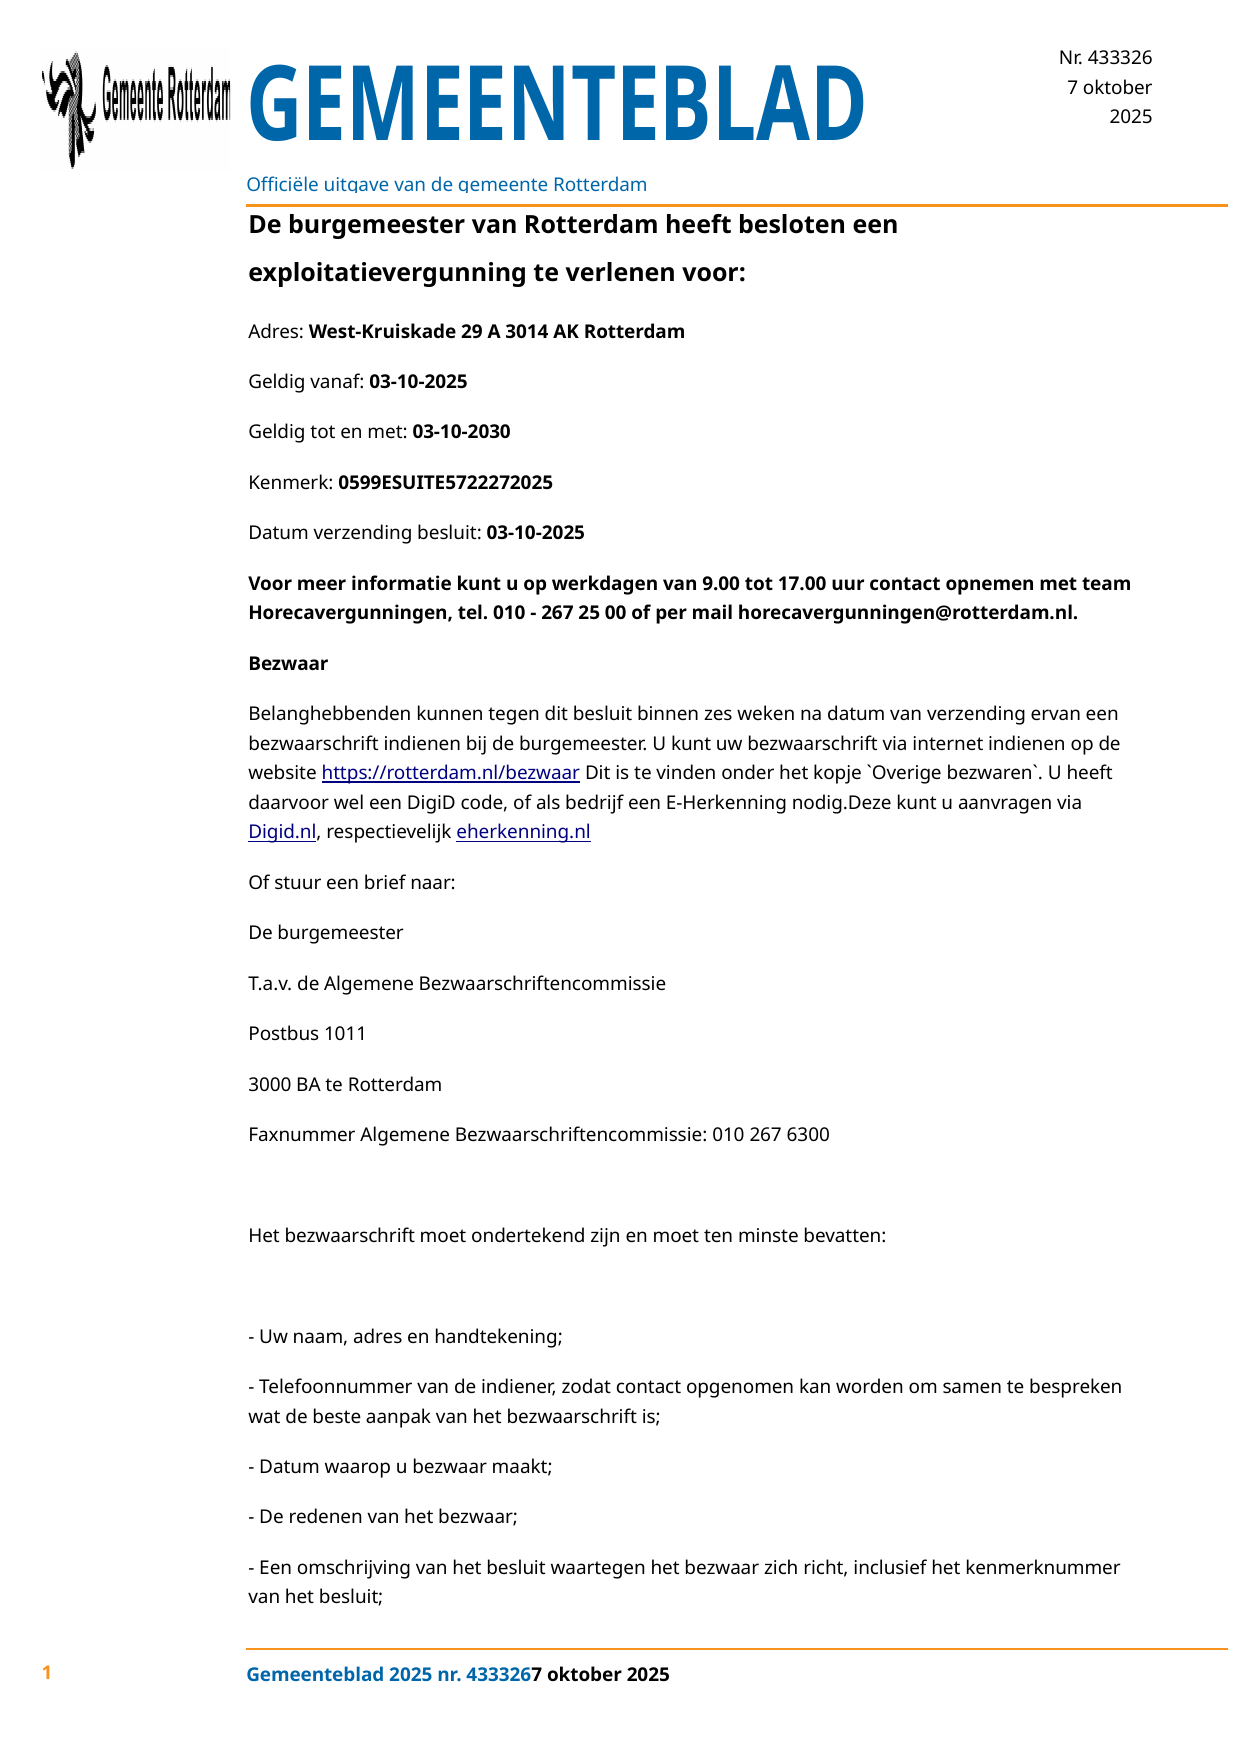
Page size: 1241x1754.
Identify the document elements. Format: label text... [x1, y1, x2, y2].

text - De redenen van het bezwaar; [248, 1504, 1152, 1529]
text Of stuur een brief naar: [248, 869, 1152, 895]
text - Uw naam, adres en handtekening; [248, 1323, 1152, 1349]
text - Datum waarop u bezwaar maakt; [248, 1453, 1152, 1479]
text 3000 BA te Rotterdam [248, 1071, 1152, 1097]
text - Telefoonnummer van de indiener, zodat contact opgenomen kan worden om samen te bespreken wat de beste aanpak van het bezwaarschrift is; [248, 1373, 1152, 1429]
text - Een omschrijving van het besluit waartegen het bezwaar zich richt, inclusief het kenmerknummer van het besluit; [248, 1554, 1152, 1609]
text Postbus 1011 [248, 1020, 1152, 1046]
text Voor meer informatie kunt u op werkdagen van 9.00 tot 17.00 uur contact opnemen met team Horecavergunningen, tel. 010 - 267 25 00 of per mail horecavergunningen@rotterdam.nl. [248, 570, 1152, 625]
text T.a.v. de Algemene Bezwaarschriftencommissie [248, 970, 1152, 996]
text Faxnummer Algemene Bezwaarschriftencommissie: 010 267 6300 [248, 1121, 1152, 1147]
text Geldig vanaf: 03-10-2025 [248, 368, 1152, 394]
text De burgemeester van Rotterdam heeft besloten een exploitatievergunning te verlenen voor: [248, 207, 1152, 288]
text Belanghebbenden kunnen tegen dit besluit binnen zes weken na datum van verzending ervan een bezwaarschrift indienen bij de burgemeester. U kunt uw bezwaarschrift via internet indienen op de website https://rotterdam.nl/bezwaar Dit is te vinden onder het kopje `Overige bezwaren`. U heeft daarvoor wel een DigiD code, of als bedrijf een E-Herkenning nodig.Deze kunt u aanvragen via Digid.nl, respectievelijk eherkenning.nl [248, 700, 1152, 844]
picture [41, 47, 231, 172]
text Datum verzending besluit: 03-10-2025 [248, 519, 1152, 545]
text Geldig tot en met: 03-10-2030 [248, 419, 1152, 444]
text De burgemeester [248, 919, 1152, 945]
text Bezwaar [248, 650, 1152, 676]
text Kenmerk: 0599ESUITE5722272025 [248, 469, 1152, 495]
text Het bezwaarschrift moet ondertekend zijn en moet ten minste bevatten: [248, 1222, 1152, 1248]
text Adres: West-Kruiskade 29 A 3014 AK Rotterdam [248, 318, 1152, 344]
